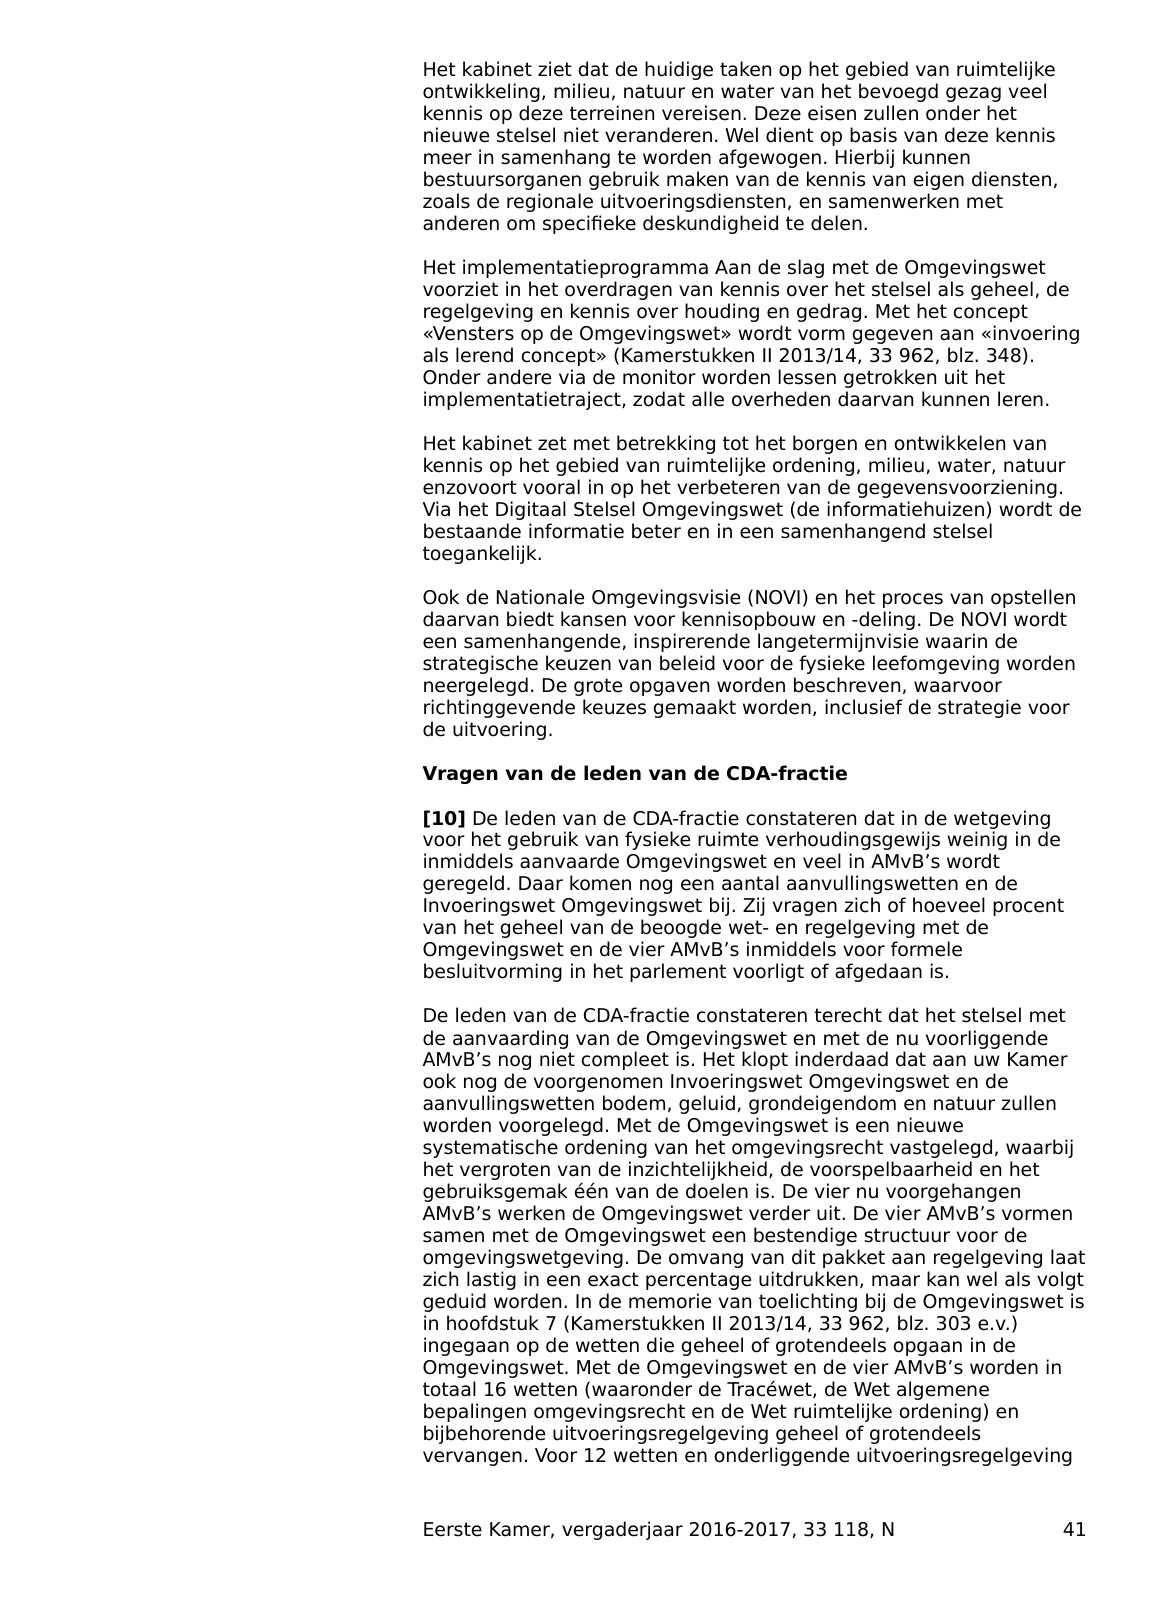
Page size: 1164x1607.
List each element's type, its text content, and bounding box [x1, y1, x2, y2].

text Het kabinet ziet dat de huidige taken op het gebied van ruimtelijke ontwikkeling, milieu, natuur en water van het bevoegd gezag veel kennis op deze terreinen vereisen. Deze eisen zullen onder het nieuwe stelsel niet veranderen. Wel dient op basis van deze kennis meer in samenhang te worden afgewogen. Hierbij kunnen bestuursorganen gebruik maken van de kennis van eigen diensten, zoals de regionale uitvoeringsdiensten, en samenwerken met anderen om specifieke deskundigheid te delen. [422, 59, 1087, 235]
text [10] De leden van de CDA-fractie constateren dat in de wetgeving voor het gebruik van fysieke ruimte verhoudingsgewijs weinig in de inmiddels aanvaarde Omgevingswet en veel in AMvB’s wordt geregeld. Daar komen nog een aantal aanvullingswetten en de Invoeringswet Omgevingswet bij. Zij vragen zich of hoeveel procent van het geheel van de beoogde wet- en regelgeving met de Omgevingswet en de vier AMvB’s inmiddels voor formele besluitvorming in het parlement voorligt of afgedaan is. [422, 807, 1087, 983]
text Het implementatieprogramma Aan de slag met de Omgevingswet voorziet in het overdragen van kennis over het stelsel als geheel, de regelgeving en kennis over houding en gedrag. Met het concept «Vensters op de Omgevingswet» wordt vorm gegeven aan «invoering als lerend concept» (Kamerstukken II 2013/14, 33 962, blz. 348). Onder andere via de monitor worden lessen getrokken uit het implementatietraject, zodat alle overheden daarvan kunnen leren. [422, 257, 1087, 411]
text De leden van de CDA-fractie constateren terecht dat het stelsel met de aanvaarding van de Omgevingswet en met de nu voorliggende AMvB’s nog niet compleet is. Het klopt inderdaad dat aan uw Kamer ook nog de voorgenomen Invoeringswet Omgevingswet en de aanvullingswetten bodem, geluid, grondeigendom en natuur zullen worden voorgelegd. Met de Omgevingswet is een nieuwe systematische ordening van het omgevingsrecht vastgelegd, waarbij het vergroten van de inzichtelijkheid, de voorspelbaarheid en het gebruiksgemak één van de doelen is. De vier nu voorgehangen AMvB’s werken de Omgevingswet verder uit. De vier AMvB’s vormen samen met de Omgevingswet een bestendige structuur voor de omgevingswetgeving. De omvang van dit pakket aan regelgeving laat zich lastig in een exact percentage uitdrukken, maar kan wel als volgt geduid worden. In de memorie van toelichting bij de Omgevingswet is in hoofdstuk 7 (Kamerstukken II 2013/14, 33 962, blz. 303 e.v.) ingegaan op de wetten die geheel of grotendeels opgaan in de Omgevingswet. Met de Omgevingswet en de vier AMvB’s worden in totaal 16 wetten (waaronder de Tracéwet, de Wet algemene bepalingen omgevingsrecht en de Wet ruimtelijke ordening) en bijbehorende uitvoeringsregelgeving geheel of grotendeels vervangen. Voor 12 wetten en onderliggende uitvoeringsregelgeving [422, 1005, 1087, 1467]
subtitle Vragen van de leden van de CDA-fractie [422, 763, 1087, 785]
text Ook de Nationale Omgevingsvisie (NOVI) en het proces van opstellen daarvan biedt kansen voor kennisopbouw en -deling. De NOVI wordt een samenhangende, inspirerende langetermijnvisie waarin de strategische keuzen van beleid voor de fysieke leefomgeving worden neergelegd. De grote opgaven worden beschreven, waarvoor richtinggevende keuzes gemaakt worden, inclusief de strategie voor de uitvoering. [422, 587, 1087, 741]
text Het kabinet zet met betrekking tot het borgen en ontwikkelen van kennis op het gebied van ruimtelijke ordening, milieu, water, natuur enzovoort vooral in op het verbeteren van de gegevensvoorziening. Via het Digitaal Stelsel Omgevingswet (de informatiehuizen) wordt de bestaande informatie beter en in een samenhangend stelsel toegankelijk. [422, 433, 1087, 565]
